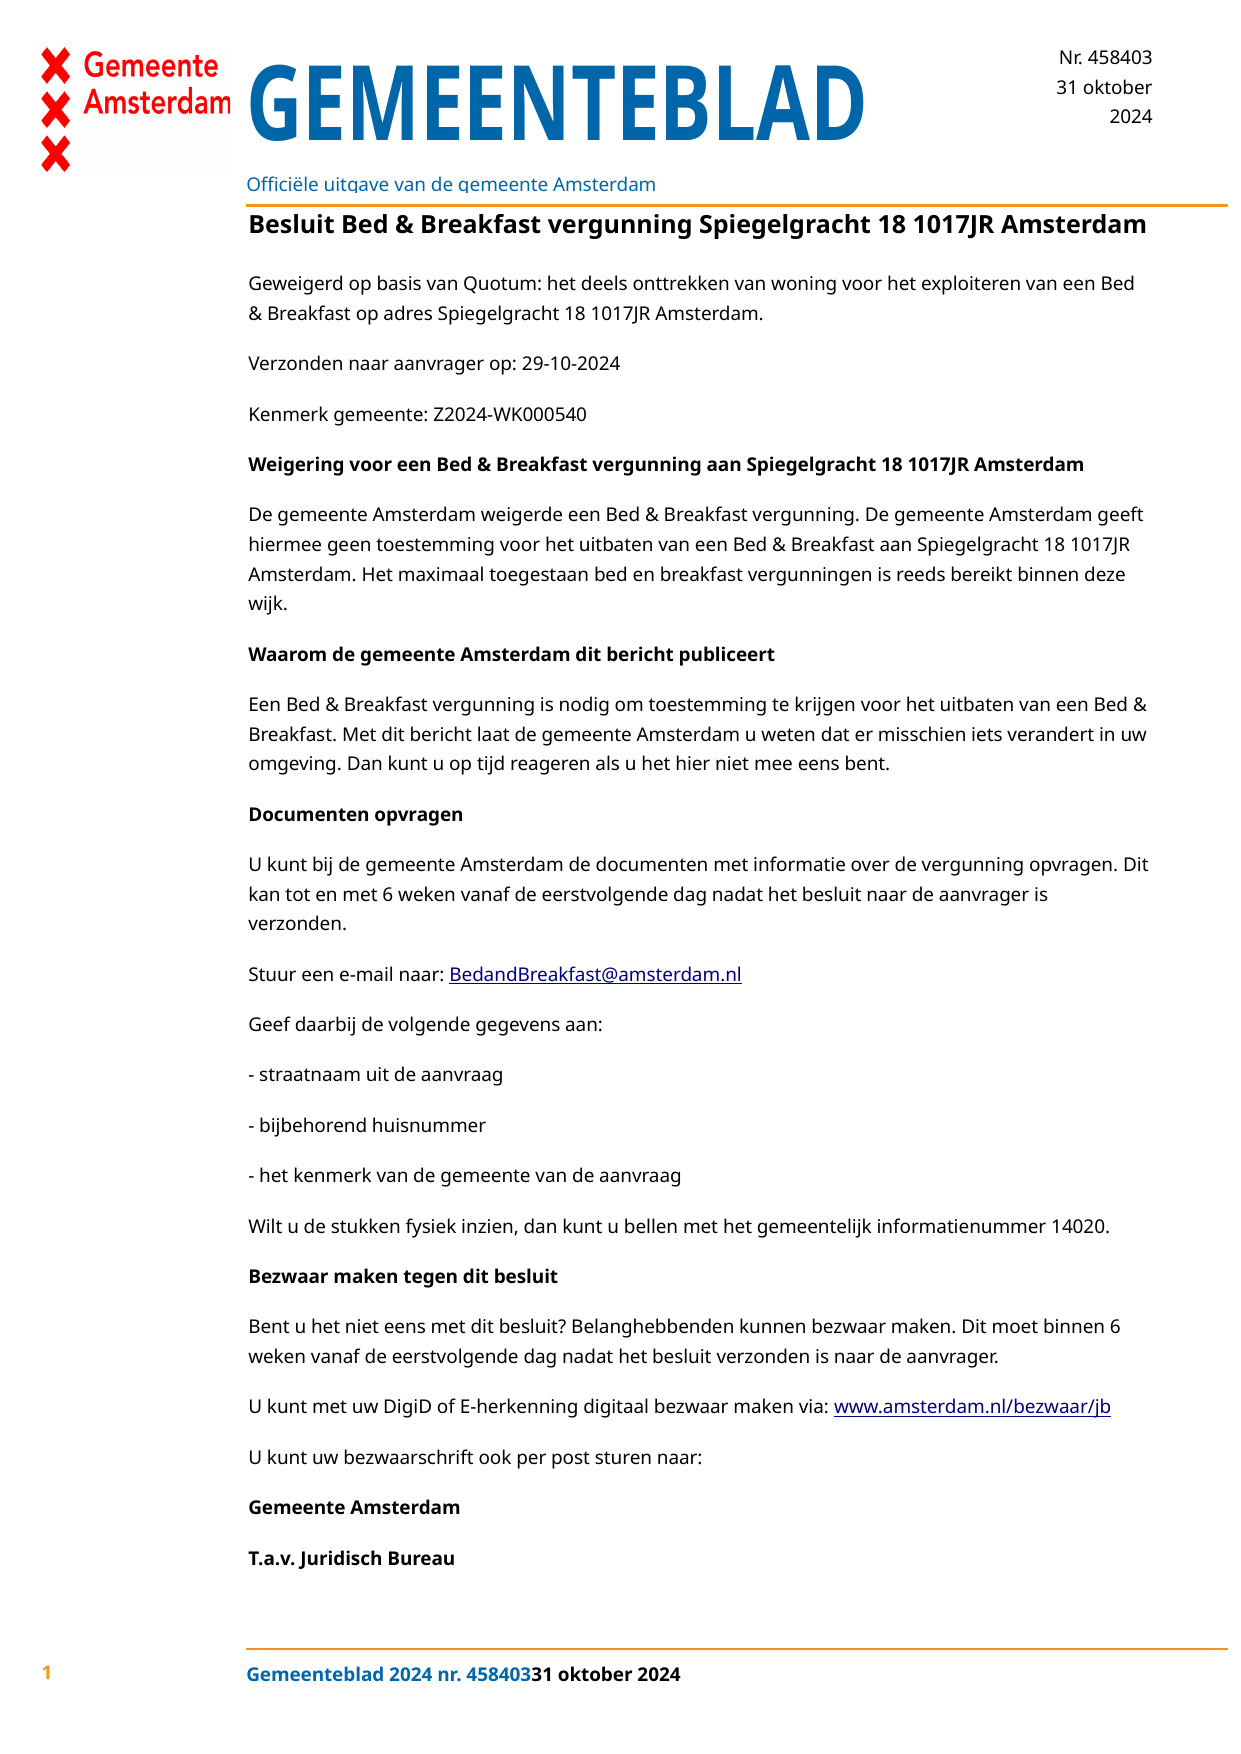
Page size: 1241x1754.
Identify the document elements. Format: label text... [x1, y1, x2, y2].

text - straatnaam uit de aanvraag [248, 1062, 1152, 1087]
text - het kenmerk van de gemeente van de aanvraag [248, 1162, 1152, 1188]
text - bijbehorend huisnummer [248, 1112, 1152, 1138]
text Geweigerd op basis van Quotum: het deels onttrekken van woning voor het exploiteren van een Bed & Breakfast op adres Spiegelgracht 18 1017JR Amsterdam. [248, 270, 1152, 326]
text Geef daarbij de volgende gegevens aan: [248, 1011, 1152, 1037]
text Weigering voor een Bed & Breakfast vergunning aan Spiegelgracht 18 1017JR Amsterdam [248, 451, 1152, 477]
text U kunt met uw DigiD of E-herkenning digitaal bezwaar maken via: www.amsterdam.nl/bezwaar/jb [248, 1394, 1152, 1419]
picture [41, 47, 231, 172]
text T.a.v. Juridisch Bureau [248, 1545, 1152, 1571]
text Wilt u de stukken fysiek inzien, dan kunt u bellen met het gemeentelijk informatienummer 14020. [248, 1213, 1152, 1238]
text Verzonden naar aanvrager op: 29-10-2024 [248, 350, 1152, 376]
text Waarom de gemeente Amsterdam dit bericht publiceert [248, 641, 1152, 666]
text Stuur een e-mail naar: BedandBreakfast@amsterdam.nl [248, 961, 1152, 986]
text Bezwaar maken tegen dit besluit [248, 1263, 1152, 1289]
text U kunt uw bezwaarschrift ook per post sturen naar: [248, 1444, 1152, 1470]
text U kunt bij de gemeente Amsterdam de documenten met informatie over de vergunning opvragen. Dit kan tot en met 6 weken vanaf de eerstvolgende dag nadat het besluit naar de aanvrager is verzonden. [248, 851, 1152, 936]
text Besluit Bed & Breakfast vergunning Spiegelgracht 18 1017JR Amsterdam [248, 207, 1152, 241]
text Documenten opvragen [248, 801, 1152, 826]
text Gemeente Amsterdam [248, 1494, 1152, 1520]
text Kenmerk gemeente: Z2024-WK000540 [248, 401, 1152, 426]
text Bent u het niet eens met dit besluit? Belanghebbenden kunnen bezwaar maken. Dit moet binnen 6 weken vanaf de eerstvolgende dag nadat het besluit verzonden is naar de aanvrager. [248, 1314, 1152, 1369]
text Een Bed & Breakfast vergunning is nodig om toestemming te krijgen voor het uitbaten van een Bed & Breakfast. Met dit bericht laat de gemeente Amsterdam u weten dat er misschien iets verandert in uw omgeving. Dan kunt u op tijd reageren als u het hier niet mee eens bent. [248, 691, 1152, 776]
text De gemeente Amsterdam weigerde een Bed & Breakfast vergunning. De gemeente Amsterdam geeft hiermee geen toestemming voor het uitbaten van een Bed & Breakfast aan Spiegelgracht 18 1017JR Amsterdam. Het maximaal toegestaan bed en breakfast vergunningen is reeds bereikt binnen deze wijk. [248, 502, 1152, 616]
